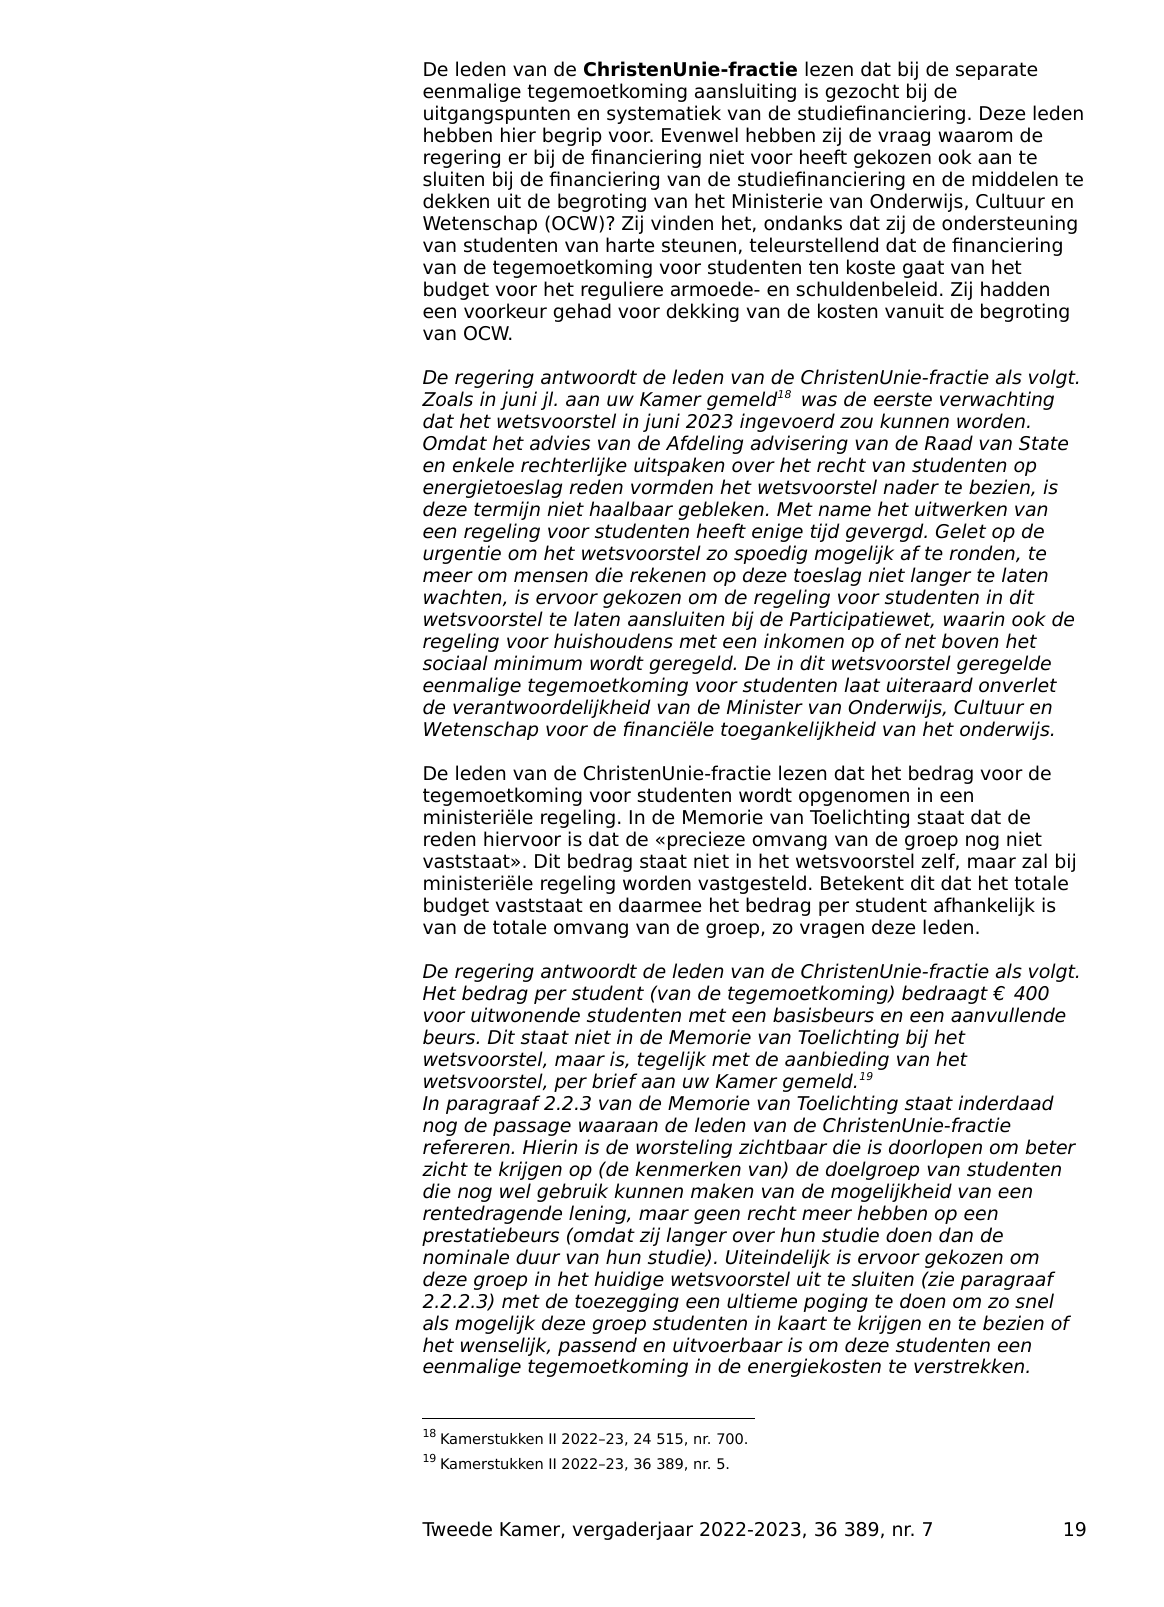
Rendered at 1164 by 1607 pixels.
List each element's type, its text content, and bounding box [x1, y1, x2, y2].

text In paragraaf 2.2.3 van de Memorie van Toelichting staat inderdaad nog de passage waaraan de leden van de ChristenUnie-fractie refereren. Hierin is de worsteling zichtbaar die is doorlopen om beter zicht te krijgen op (de kenmerken van) de doelgroep van studenten die nog wel gebruik kunnen maken van de mogelijkheid van een rentedragende lening, maar geen recht meer hebben op een prestatiebeurs (omdat zij langer over hun studie doen dan de nominale duur van hun studie). Uiteindelijk is ervoor gekozen om deze groep in het huidige wetsvoorstel uit te sluiten (zie paragraaf 2.2.2.3) met de toezegging een ultieme poging te doen om zo snel als mogelijk deze groep studenten in kaart te krijgen en te bezien of het wenselijk, passend en uitvoerbaar is om deze studenten een eenmalige tegemoetkoming in de energiekosten te verstrekken. [422, 1093, 1087, 1378]
text De leden van de ChristenUnie-fractie lezen dat bij de separate eenmalige tegemoetkoming aansluiting is gezocht bij de uitgangspunten en systematiek van de studiefinanciering. Deze leden hebben hier begrip voor. Evenwel hebben zij de vraag waarom de regering er bij de financiering niet voor heeft gekozen ook aan te sluiten bij de financiering van de studiefinanciering en de middelen te dekken uit de begroting van het Ministerie van Onderwijs, Cultuur en Wetenschap (OCW)? Zij vinden het, ondanks dat zij de ondersteuning van studenten van harte steunen, teleurstellend dat de financiering van de tegemoetkoming voor studenten ten koste gaat van het budget voor het reguliere armoede- en schuldenbeleid. Zij hadden een voorkeur gehad voor dekking van de kosten vanuit de begroting van OCW. [422, 59, 1087, 345]
text Kamerstukken II 2022–23, 36 389, nr. 5. [422, 1452, 1087, 1474]
text Kamerstukken II 2022–23, 24 515, nr. 700. [422, 1427, 1087, 1449]
text De leden van de ChristenUnie-fractie lezen dat het bedrag voor de tegemoetkoming voor studenten wordt opgenomen in een ministeriële regeling. In de Memorie van Toelichting staat dat de reden hiervoor is dat de «precieze omvang van de groep nog niet vaststaat». Dit bedrag staat niet in het wetsvoorstel zelf, maar zal bij ministeriële regeling worden vastgesteld. Betekent dit dat het totale budget vaststaat en daarmee het bedrag per student afhankelijk is van de totale omvang van de groep, zo vragen deze leden. [422, 763, 1087, 939]
text De regering antwoordt de leden van de ChristenUnie-fractie als volgt. Het bedrag per student (van de tegemoetkoming) bedraagt € 400 voor uitwonende studenten met een basisbeurs en een aanvullende beurs. Dit staat niet in de Memorie van Toelichting bij het wetsvoorstel, maar is, tegelijk met de aanbieding van het wetsvoorstel, per brief aan uw Kamer gemeld. [422, 961, 1087, 1093]
text De regering antwoordt de leden van de ChristenUnie-fractie als volgt. Zoals in juni jl. aan uw Kamer gemeld was de eerste verwachting dat het wetsvoorstel in juni 2023 ingevoerd zou kunnen worden. Omdat het advies van de Afdeling advisering van de Raad van State en enkele rechterlijke uitspaken over het recht van studenten op energietoeslag reden vormden het wetsvoorstel nader te bezien, is deze termijn niet haalbaar gebleken. Met name het uitwerken van een regeling voor studenten heeft enige tijd gevergd. Gelet op de urgentie om het wetsvoorstel zo spoedig mogelijk af te ronden, te meer om mensen die rekenen op deze toeslag niet langer te laten wachten, is ervoor gekozen om de regeling voor studenten in dit wetsvoorstel te laten aansluiten bij de Participatiewet, waarin ook de regeling voor huishoudens met een inkomen op of net boven het sociaal minimum wordt geregeld. De in dit wetsvoorstel geregelde eenmalige tegemoetkoming voor studenten laat uiteraard onverlet de verantwoordelijkheid van de Minister van Onderwijs, Cultuur en Wetenschap voor de financiële toegankelijkheid van het onderwijs. [422, 367, 1087, 741]
